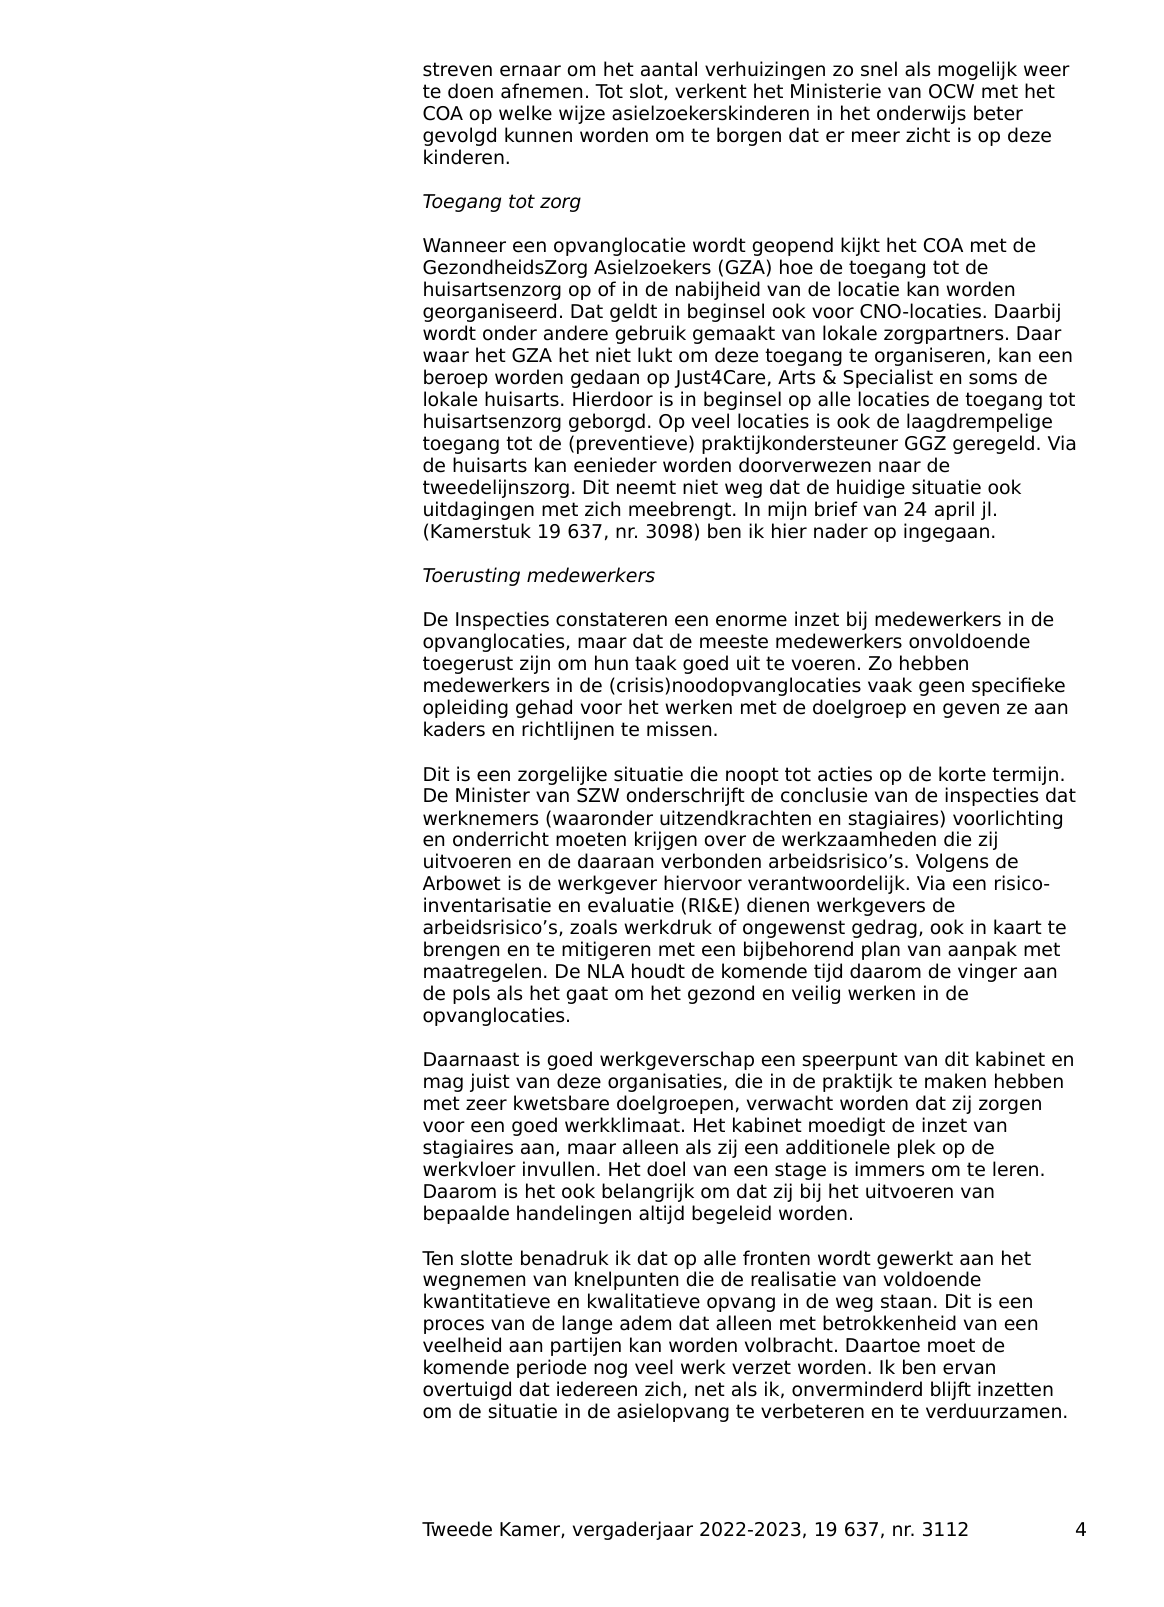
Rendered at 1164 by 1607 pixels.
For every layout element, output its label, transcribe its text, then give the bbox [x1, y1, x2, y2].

text De Inspecties constateren een enorme inzet bij medewerkers in de opvanglocaties, maar dat de meeste medewerkers onvoldoende toegerust zijn om hun taak goed uit te voeren. Zo hebben medewerkers in de (crisis)noodopvanglocaties vaak geen specifieke opleiding gehad voor het werken met de doelgroep en geven ze aan kaders en richtlijnen te missen. [422, 609, 1087, 741]
text Ten slotte benadruk ik dat op alle fronten wordt gewerkt aan het wegnemen van knelpunten die de realisatie van voldoende kwantitatieve en kwalitatieve opvang in de weg staan. Dit is een proces van de lange adem dat alleen met betrokkenheid van een veelheid aan partijen kan worden volbracht. Daartoe moet de komende periode nog veel werk verzet worden. Ik ben ervan overtuigd dat iedereen zich, net als ik, onverminderd blijft inzetten om de situatie in de asielopvang te verbeteren en te verduurzamen. [422, 1247, 1087, 1423]
text Dit is een zorgelijke situatie die noopt tot acties op de korte termijn. De Minister van SZW onderschrijft de conclusie van de inspecties dat werknemers (waaronder uitzendkrachten en stagiaires) voorlichting en onderricht moeten krijgen over de werkzaamheden die zij uitvoeren en de daaraan verbonden arbeidsrisico’s. Volgens de Arbowet is de werkgever hiervoor verantwoordelijk. Via een risico-inventarisatie en evaluatie (RI&E) dienen werkgevers de arbeidsrisico’s, zoals werkdruk of ongewenst gedrag, ook in kaart te brengen en te mitigeren met een bijbehorend plan van aanpak met maatregelen. De NLA houdt de komende tijd daarom de vinger aan de pols als het gaat om het gezond en veilig werken in de opvanglocaties. [422, 763, 1087, 1027]
text Daarnaast is goed werkgeverschap een speerpunt van dit kabinet en mag juist van deze organisaties, die in de praktijk te maken hebben met zeer kwetsbare doelgroepen, verwacht worden dat zij zorgen voor een goed werkklimaat. Het kabinet moedigt de inzet van stagiaires aan, maar alleen als zij een additionele plek op de werkvloer invullen. Het doel van een stage is immers om te leren. Daarom is het ook belangrijk om dat zij bij het uitvoeren van bepaalde handelingen altijd begeleid worden. [422, 1049, 1087, 1225]
subtitle Toegang tot zorg [422, 191, 1087, 213]
text streven ernaar om het aantal verhuizingen zo snel als mogelijk weer te doen afnemen. Tot slot, verkent het Ministerie van OCW met het COA op welke wijze asielzoekerskinderen in het onderwijs beter gevolgd kunnen worden om te borgen dat er meer zicht is op deze kinderen. [422, 59, 1087, 169]
text Wanneer een opvanglocatie wordt geopend kijkt het COA met de GezondheidsZorg Asielzoekers (GZA) hoe de toegang tot de huisartsenzorg op of in de nabijheid van de locatie kan worden georganiseerd. Dat geldt in beginsel ook voor CNO-locaties. Daarbij wordt onder andere gebruik gemaakt van lokale zorgpartners. Daar waar het GZA het niet lukt om deze toegang te organiseren, kan een beroep worden gedaan op Just4Care, Arts & Specialist en soms de lokale huisarts. Hierdoor is in beginsel op alle locaties de toegang tot huisartsenzorg geborgd. Op veel locaties is ook de laagdrempelige toegang tot de (preventieve) praktijkondersteuner GGZ geregeld. Via de huisarts kan eenieder worden doorverwezen naar de tweedelijnszorg. Dit neemt niet weg dat de huidige situatie ook uitdagingen met zich meebrengt. In mijn brief van 24 april jl. (Kamerstuk 19 637, nr. 3098) ben ik hier nader op ingegaan. [422, 235, 1087, 543]
subtitle Toerusting medewerkers [422, 565, 1087, 587]
